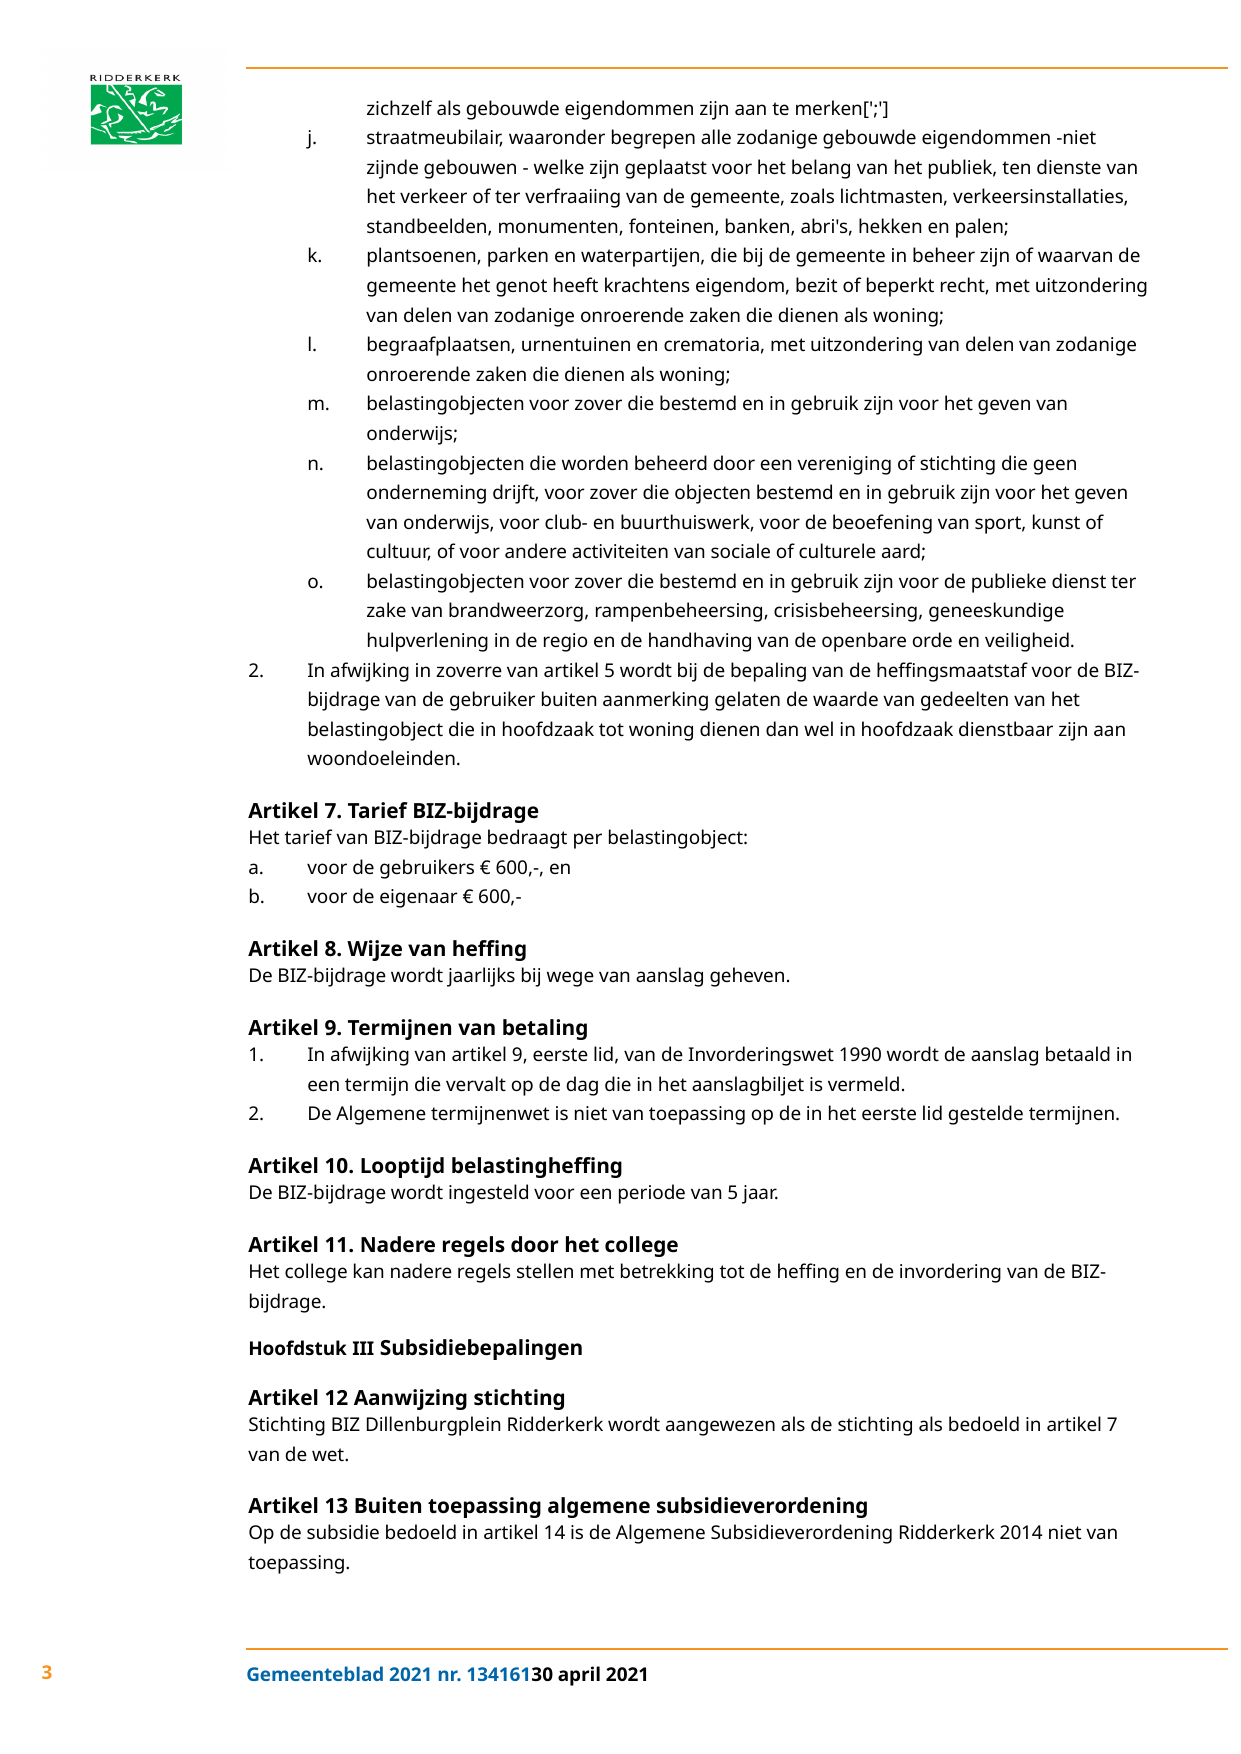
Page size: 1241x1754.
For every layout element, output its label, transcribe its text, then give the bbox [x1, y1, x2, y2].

list begraafplaatsen, urnentuinen en crematoria, met uitzondering van delen van zodanige onroerende zaken die dienen als woning; [307, 331, 1152, 387]
picture [41, 47, 231, 172]
text Het college kan nadere regels stellen met betrekking tot de heffing en de invordering van de BIZ-bijdrage. [248, 1258, 1152, 1313]
list zichzelf als gebouwde eigendommen zijn aan te merken[';'] [307, 95, 1152, 121]
list plantsoenen, parken en waterpartijen, die bij de gemeente in beheer zijn of waarvan de gemeente het genot heeft krachtens eigendom, bezit of beperkt recht, met uitzondering van delen van zodanige onroerende zaken die dienen als woning; [307, 243, 1152, 328]
list In afwijking in zoverre van artikel 5 wordt bij de bepaling van de heffingsmaatstaf voor de BIZ-bijdrage van de gebruiker buiten aanmerking gelaten de waarde van gedeelten van het belastingobject die in hoofdzaak tot woning dienen dan wel in hoofdzaak dienstbaar zijn aan woondoeleinden. [248, 657, 1152, 771]
list belastingobjecten voor zover die bestemd en in gebruik zijn voor het geven van onderwijs; [307, 391, 1152, 446]
text De BIZ-bijdrage wordt ingesteld voor een periode van 5 jaar. [248, 1179, 1152, 1205]
text Het tarief van BIZ-bijdrage bedraagt per belastingobject: [248, 824, 1152, 850]
text Artikel 10. Looptijd belastingheffing [248, 1151, 1152, 1179]
text Artikel 12 Aanwijzing stichting [248, 1383, 1152, 1411]
list voor de eigenaar € 600,- [248, 884, 1152, 909]
text Op de subsidie bedoeld in artikel 14 is de Algemene Subsidieverordening Ridderkerk 2014 niet van toepassing. [248, 1519, 1152, 1575]
text Artikel 8. Wijze van heffing [248, 934, 1152, 962]
list belastingobjecten die worden beheerd door een vereniging of stichting die geen onderneming drijft, voor zover die objecten bestemd en in gebruik zijn voor het geven van onderwijs, voor club- en buurthuiswerk, voor de beoefening van sport, kunst of cultuur, of voor andere activiteiten van sociale of culturele aard; [307, 450, 1152, 564]
list voor de gebruikers € 600,-, en [248, 854, 1152, 880]
list straatmeubilair, waaronder begrepen alle zodanige gebouwde eigendommen -niet zijnde gebouwen - welke zijn geplaatst voor het belang van het publiek, ten dienste van het verkeer of ter verfraaiing van de gemeente, zoals lichtmasten, verkeersinstallaties, standbeelden, monumenten, fonteinen, banken, abri's, hekken en palen; [307, 124, 1152, 239]
text Hoofdstuk III Subsidiebepalingen [248, 1333, 1152, 1362]
list In afwijking van artikel 9, eerste lid, van de Invorderingswet 1990 wordt de aanslag betaald in een termijn die vervalt op de dag die in het aanslagbiljet is vermeld. [248, 1041, 1152, 1097]
text De BIZ-bijdrage wordt jaarlijks bij wege van aanslag geheven. [248, 962, 1152, 988]
text Artikel 11. Nadere regels door het college [248, 1230, 1152, 1258]
text Artikel 13 Buiten toepassing algemene subsidieverordening [248, 1491, 1152, 1519]
text Stichting BIZ Dillenburgplein Ridderkerk wordt aangewezen als de stichting als bedoeld in artikel 7 van de wet. [248, 1411, 1152, 1466]
list belastingobjecten voor zover die bestemd en in gebruik zijn voor de publieke dienst ter zake van brandweerzorg, rampenbeheersing, crisisbeheersing, geneeskundige hulpverlening in de regio en de handhaving van de openbare orde en veiligheid. [307, 568, 1152, 653]
text Artikel 9. Termijnen van betaling [248, 1013, 1152, 1041]
list De Algemene termijnenwet is niet van toepassing op de in het eerste lid gestelde termijnen. [248, 1101, 1152, 1126]
text Artikel 7. Tarief BIZ-bijdrage [248, 796, 1152, 824]
